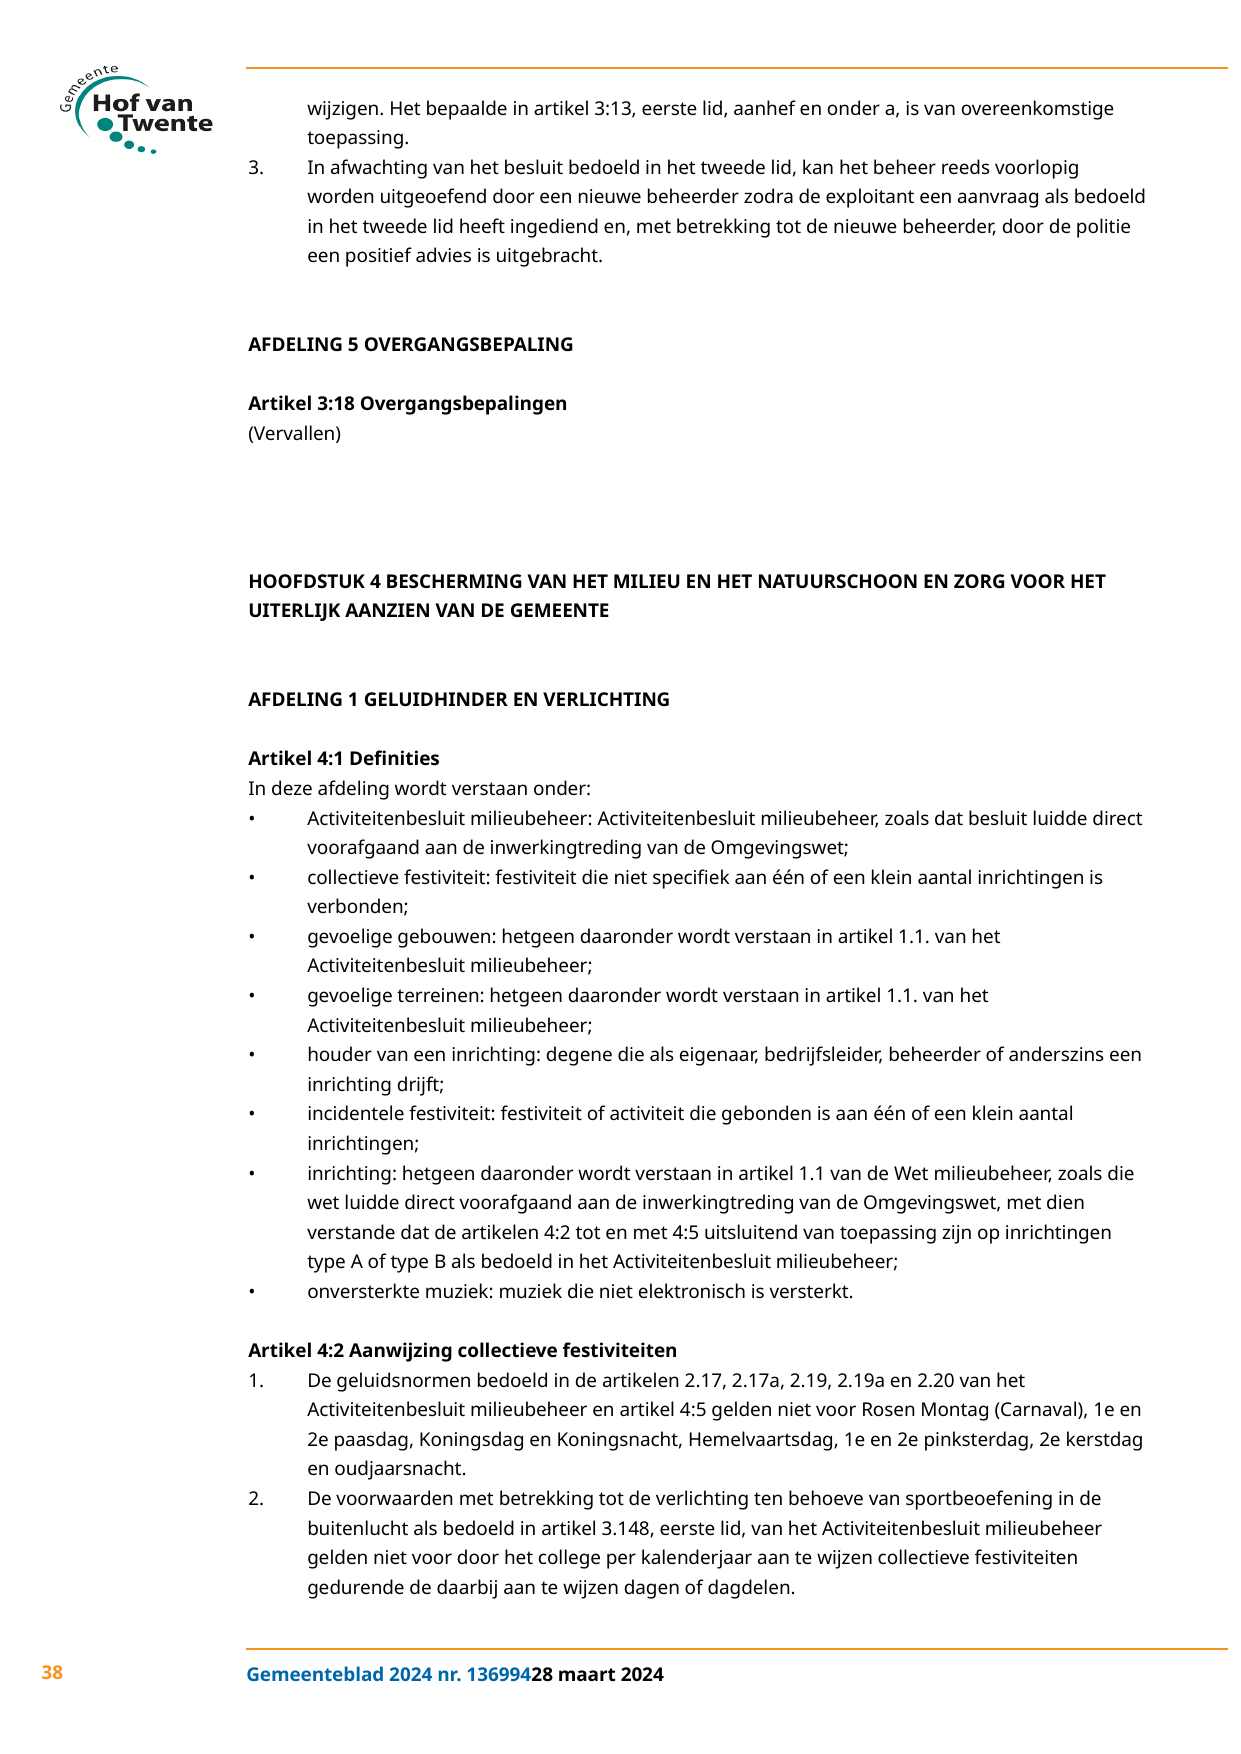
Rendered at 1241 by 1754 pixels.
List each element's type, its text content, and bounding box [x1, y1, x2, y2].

list wijzigen. Het bepaalde in artikel 3:13, eerste lid, aanhef en onder a, is van overeenkomstige toepassing. [248, 95, 1152, 150]
text Artikel 4:2 Aanwijzing collectieve festiviteiten [248, 1337, 1152, 1363]
list onversterkte muziek: muziek die niet elektronisch is versterkt. [248, 1278, 1152, 1304]
picture [41, 47, 231, 172]
text Artikel 3:18 Overgangsbepalingen [248, 391, 1152, 416]
list gevoelige gebouwen: hetgeen daaronder wordt verstaan in artikel 1.1. van het Activiteitenbesluit milieubeheer; [248, 923, 1152, 978]
list gevoelige terreinen: hetgeen daaronder wordt verstaan in artikel 1.1. van het Activiteitenbesluit milieubeheer; [248, 982, 1152, 1038]
list inrichting: hetgeen daaronder wordt verstaan in artikel 1.1 van de Wet milieubeheer, zoals die wet luidde direct voorafgaand aan de inwerkingtreding van de Omgevingswet, met dien verstande dat de artikelen 4:2 tot en met 4:5 uitsluitend van toepassing zijn op inrichtingen type A of type B als bedoeld in het Activiteitenbesluit milieubeheer; [248, 1160, 1152, 1274]
list De voorwaarden met betrekking tot de verlichting ten behoeve van sportbeoefening in de buitenlucht als bedoeld in artikel 3.148, eerste lid, van het Activiteitenbesluit milieubeheer gelden niet voor door het college per kalenderjaar aan te wijzen collectieve festiviteiten gedurende de daarbij aan te wijzen dagen of dagdelen. [248, 1485, 1152, 1600]
text AFDELING 1 GELUIDHINDER EN VERLICHTING [248, 686, 1152, 712]
list incidentele festiviteit: festiviteit of activiteit die gebonden is aan één of een klein aantal inrichtingen; [248, 1101, 1152, 1156]
list houder van een inrichting: degene die als eigenaar, bedrijfsleider, beheerder of anderszins een inrichting drijft; [248, 1041, 1152, 1097]
text Artikel 4:1 Definities [248, 746, 1152, 771]
text HOOFDSTUK 4 BESCHERMING VAN HET MILIEU EN HET NATUURSCHOON EN ZORG VOOR HET UITERLIJK AANZIEN VAN DE GEMEENTE [248, 568, 1152, 623]
list De geluidsnormen bedoeld in de artikelen 2.17, 2.17a, 2.19, 2.19a en 2.20 van het Activiteitenbesluit milieubeheer en artikel 4:5 gelden niet voor Rosen Montag (Carnaval), 1e en 2e paasdag, Koningsdag en Koningsnacht, Hemelvaartsdag, 1e en 2e pinksterdag, 2e kerstdag en oudjaarsnacht. [248, 1367, 1152, 1481]
text In deze afdeling wordt verstaan onder: [248, 775, 1152, 801]
text (Vervallen) [248, 420, 1152, 446]
list In afwachting van het besluit bedoeld in het tweede lid, kan het beheer reeds voorlopig worden uitgeoefend door een nieuwe beheerder zodra de exploitant een aanvraag als bedoeld in het tweede lid heeft ingediend en, met betrekking tot de nieuwe beheerder, door de politie een positief advies is uitgebracht. [248, 154, 1152, 268]
list Activiteitenbesluit milieubeheer: Activiteitenbesluit milieubeheer, zoals dat besluit luidde direct voorafgaand aan de inwerkingtreding van de Omgevingswet; [248, 805, 1152, 860]
text AFDELING 5 OVERGANGSBEPALING [248, 331, 1152, 357]
list collectieve festiviteit: festiviteit die niet specifiek aan één of een klein aantal inrichtingen is verbonden; [248, 864, 1152, 919]
